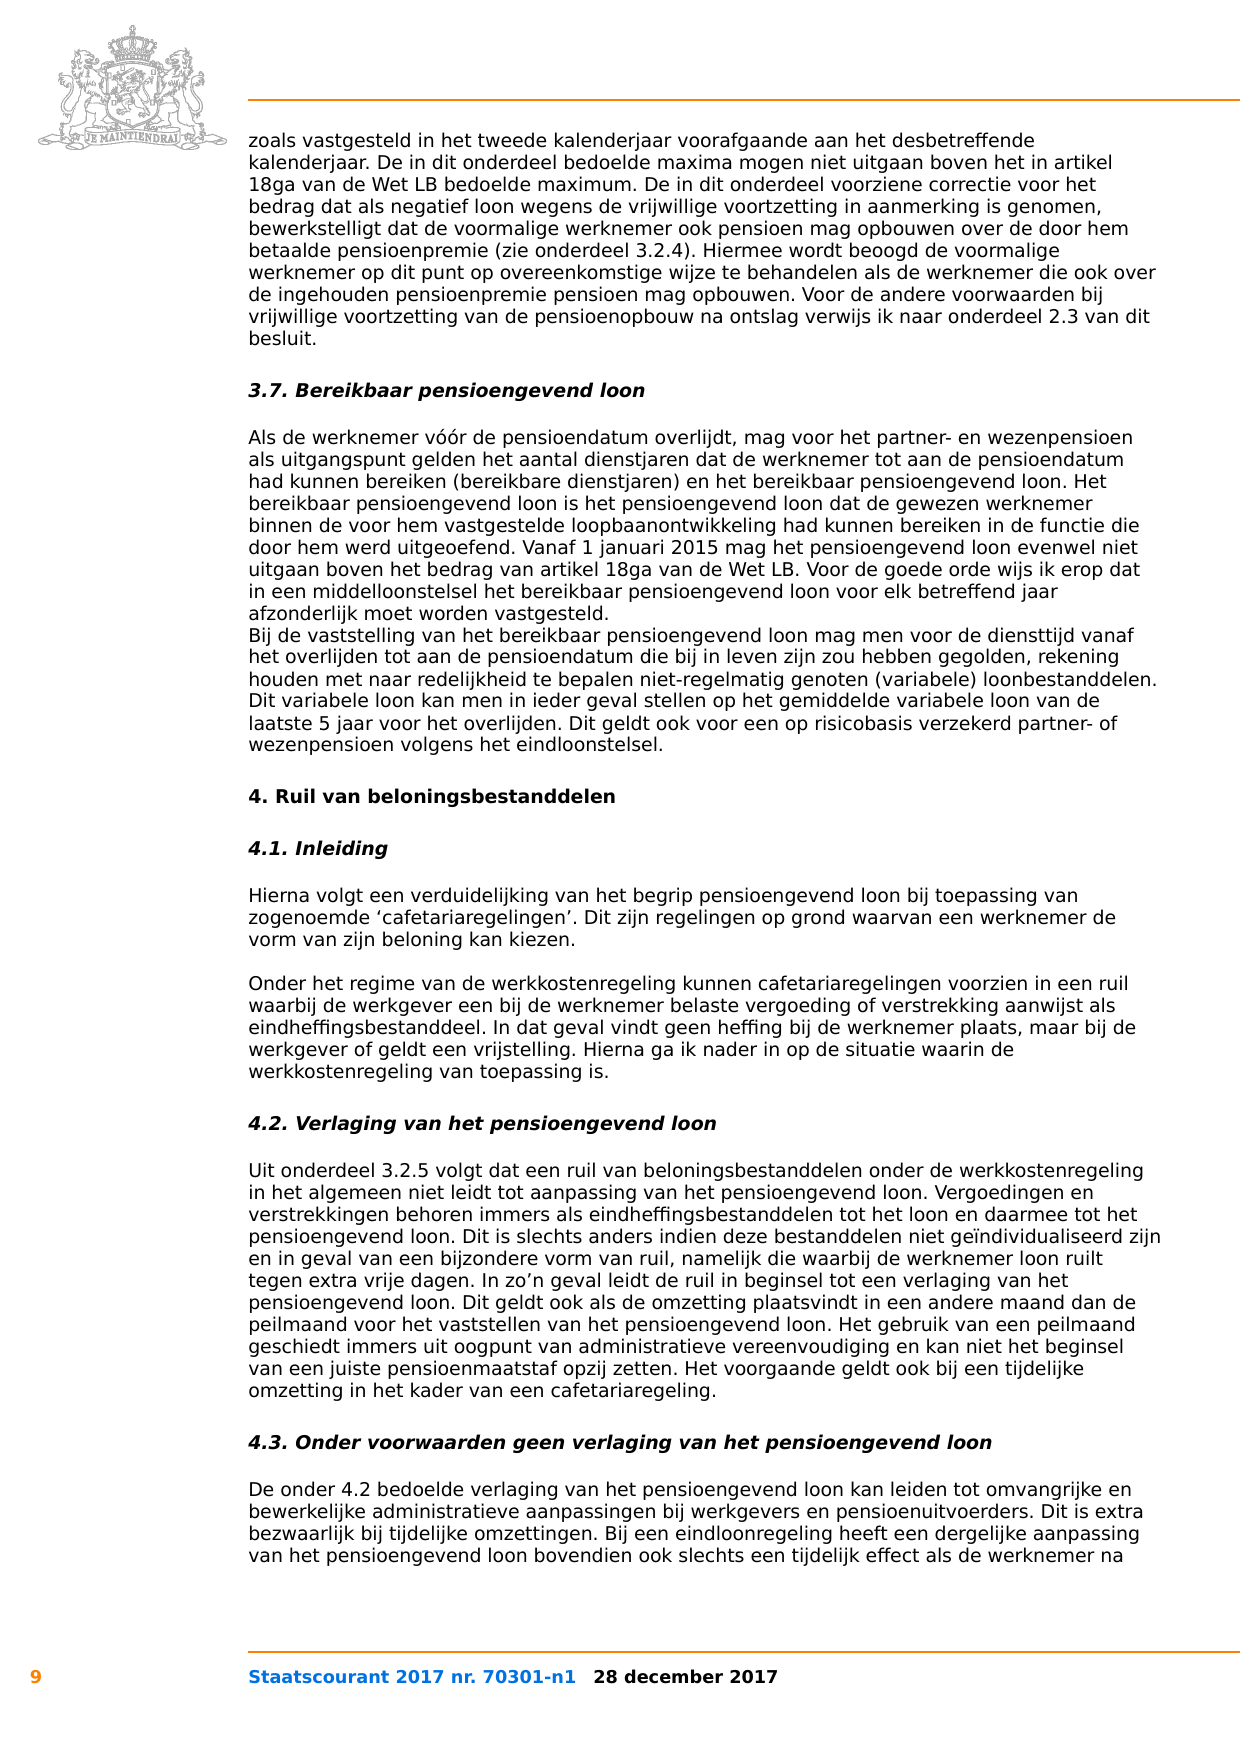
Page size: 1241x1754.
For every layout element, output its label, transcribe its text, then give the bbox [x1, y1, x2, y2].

subtitle 4.2. Verlaging van het pensioengevend loon [248, 1113, 1163, 1135]
text Uit onderdeel 3.2.5 volgt dat een ruil van beloningsbestanddelen onder de werkkostenregeling in het algemeen niet leidt tot aanpassing van het pensioengevend loon. Vergoedingen en verstrekkingen behoren immers als eindheffingsbestanddelen tot het loon en daarmee tot het pensioengevend loon. Dit is slechts anders indien deze bestanddelen niet geïndividualiseerd zijn en in geval van een bijzondere vorm van ruil, namelijk die waarbij de werknemer loon ruilt tegen extra vrije dagen. In zo’n geval leidt de ruil in beginsel tot een verlaging van het pensioengevend loon. Dit geldt ook als de omzetting plaatsvindt in een andere maand dan de peilmaand voor het vaststellen van het pensioengevend loon. Het gebruik van een peilmaand geschiedt immers uit oogpunt van administratieve vereenvoudiging en kan niet het beginsel van een juiste pensioenmaatstaf opzij zetten. Het voorgaande geldt ook bij een tijdelijke omzetting in het kader van een cafetariaregeling. [248, 1160, 1163, 1402]
text Bij de vaststelling van het bereikbaar pensioengevend loon mag men voor de diensttijd vanaf het overlijden tot aan de pensioendatum die bij in leven zijn zou hebben gegolden, rekening houden met naar redelijkheid te bepalen niet-regelmatig genoten (variabele) loonbestanddelen. Dit variabele loon kan men in ieder geval stellen op het gemiddelde variabele loon van de laatste 5 jaar voor het overlijden. Dit geldt ook voor een op risicobasis verzekerd partner- of wezenpensioen volgens het eindloonstelsel. [248, 624, 1163, 756]
text Onder het regime van de werkkostenregeling kunnen cafetariaregelingen voorzien in een ruil waarbij de werkgever een bij de werknemer belaste vergoeding of verstrekking aanwijst als eindheffingsbestanddeel. In dat geval vindt geen heffing bij de werknemer plaats, maar bij de werkgever of geldt een vrijstelling. Hierna ga ik nader in op de situatie waarin de werkkostenregeling van toepassing is. [248, 973, 1163, 1083]
subtitle 4. Ruil van beloningsbestanddelen [248, 786, 1163, 808]
subtitle 4.3. Onder voorwaarden geen verlaging van het pensioengevend loon [248, 1432, 1163, 1454]
picture [38, 25, 227, 150]
text Als de werknemer vóór de pensioendatum overlijdt, mag voor het partner- en wezenpensioen als uitgangspunt gelden het aantal dienstjaren dat de werknemer tot aan de pensioendatum had kunnen bereiken (bereikbare dienstjaren) en het bereikbaar pensioengevend loon. Het bereikbaar pensioengevend loon is het pensioengevend loon dat de gewezen werknemer binnen de voor hem vastgestelde loopbaanontwikkeling had kunnen bereiken in de functie die door hem werd uitgeoefend. Vanaf 1 januari 2015 mag het pensioengevend loon evenwel niet uitgaan boven het bedrag van artikel 18ga van de Wet LB. Voor de goede orde wijs ik erop dat in een middelloonstelsel het bereikbaar pensioengevend loon voor elk betreffend jaar afzonderlijk moet worden vastgesteld. [248, 427, 1163, 624]
subtitle 4.1. Inleiding [248, 838, 1163, 860]
subtitle 3.7. Bereikbaar pensioengevend loon [248, 380, 1163, 402]
text De onder 4.2 bedoelde verlaging van het pensioengevend loon kan leiden tot omvangrijke en bewerkelijke administratieve aanpassingen bij werkgevers en pensioenuitvoerders. Dit is extra bezwaarlijk bij tijdelijke omzettingen. Bij een eindloonregeling heeft een dergelijke aanpassing van het pensioengevend loon bovendien ook slechts een tijdelijk effect als de werknemer na [248, 1479, 1163, 1567]
text zoals vastgesteld in het tweede kalenderjaar voorafgaande aan het desbetreffende kalenderjaar. De in dit onderdeel bedoelde maxima mogen niet uitgaan boven het in artikel 18ga van de Wet LB bedoelde maximum. De in dit onderdeel voorziene correctie voor het bedrag dat als negatief loon wegens de vrijwillige voortzetting in aanmerking is genomen, bewerkstelligt dat de voormalige werknemer ook pensioen mag opbouwen over de door hem betaalde pensioenpremie (zie onderdeel 3.2.4). Hiermee wordt beoogd de voormalige werknemer op dit punt op overeenkomstige wijze te behandelen als de werknemer die ook over de ingehouden pensioenpremie pensioen mag opbouwen. Voor de andere voorwaarden bij vrijwillige voortzetting van de pensioenopbouw na ontslag verwijs ik naar onderdeel 2.3 van dit besluit. [248, 130, 1163, 350]
text Hierna volgt een verduidelijking van het begrip pensioengevend loon bij toepassing van zogenoemde ‘cafetariaregelingen’. Dit zijn regelingen op grond waarvan een werknemer de vorm van zijn beloning kan kiezen. [248, 885, 1163, 951]
